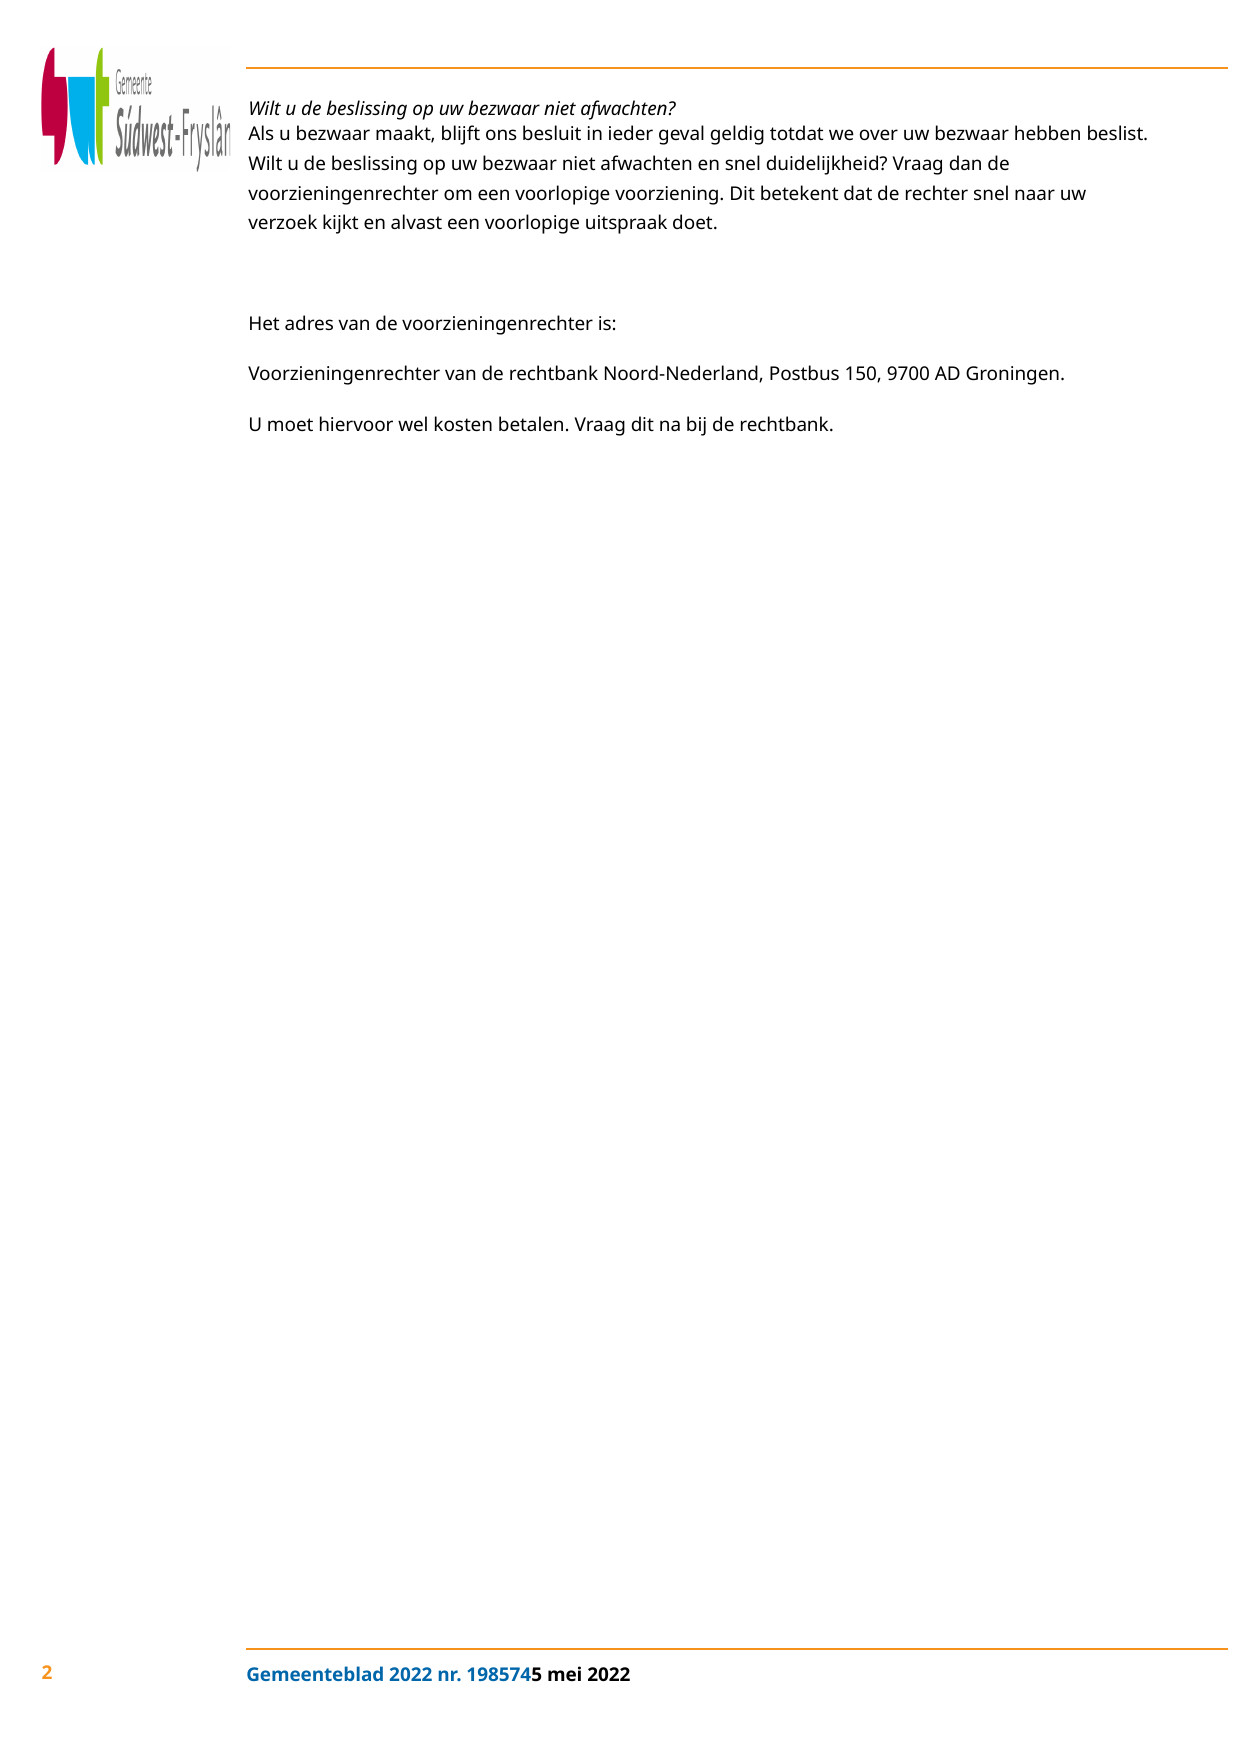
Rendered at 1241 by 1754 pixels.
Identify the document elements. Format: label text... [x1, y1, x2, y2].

text Voorzieningenrechter van de rechtbank Noord-Nederland, Postbus 150, 9700 AD Groningen. [248, 361, 1152, 386]
text Het adres van de voorzieningenrechter is: [248, 310, 1152, 336]
text Wilt u de beslissing op uw bezwaar niet afwachten? [248, 95, 1152, 121]
text U moet hiervoor wel kosten betalen. Vraag dit na bij de rechtbank. [248, 411, 1152, 437]
picture [41, 47, 231, 172]
text Als u bezwaar maakt, blijft ons besluit in ieder geval geldig totdat we over uw bezwaar hebben beslist. Wilt u de beslissing op uw bezwaar niet afwachten en snel duidelijkheid? Vraag dan de voorzieningenrechter om een voorlopige voorziening. Dit betekent dat de rechter snel naar uw verzoek kijkt en alvast een voorlopige uitspraak doet. [248, 121, 1152, 235]
